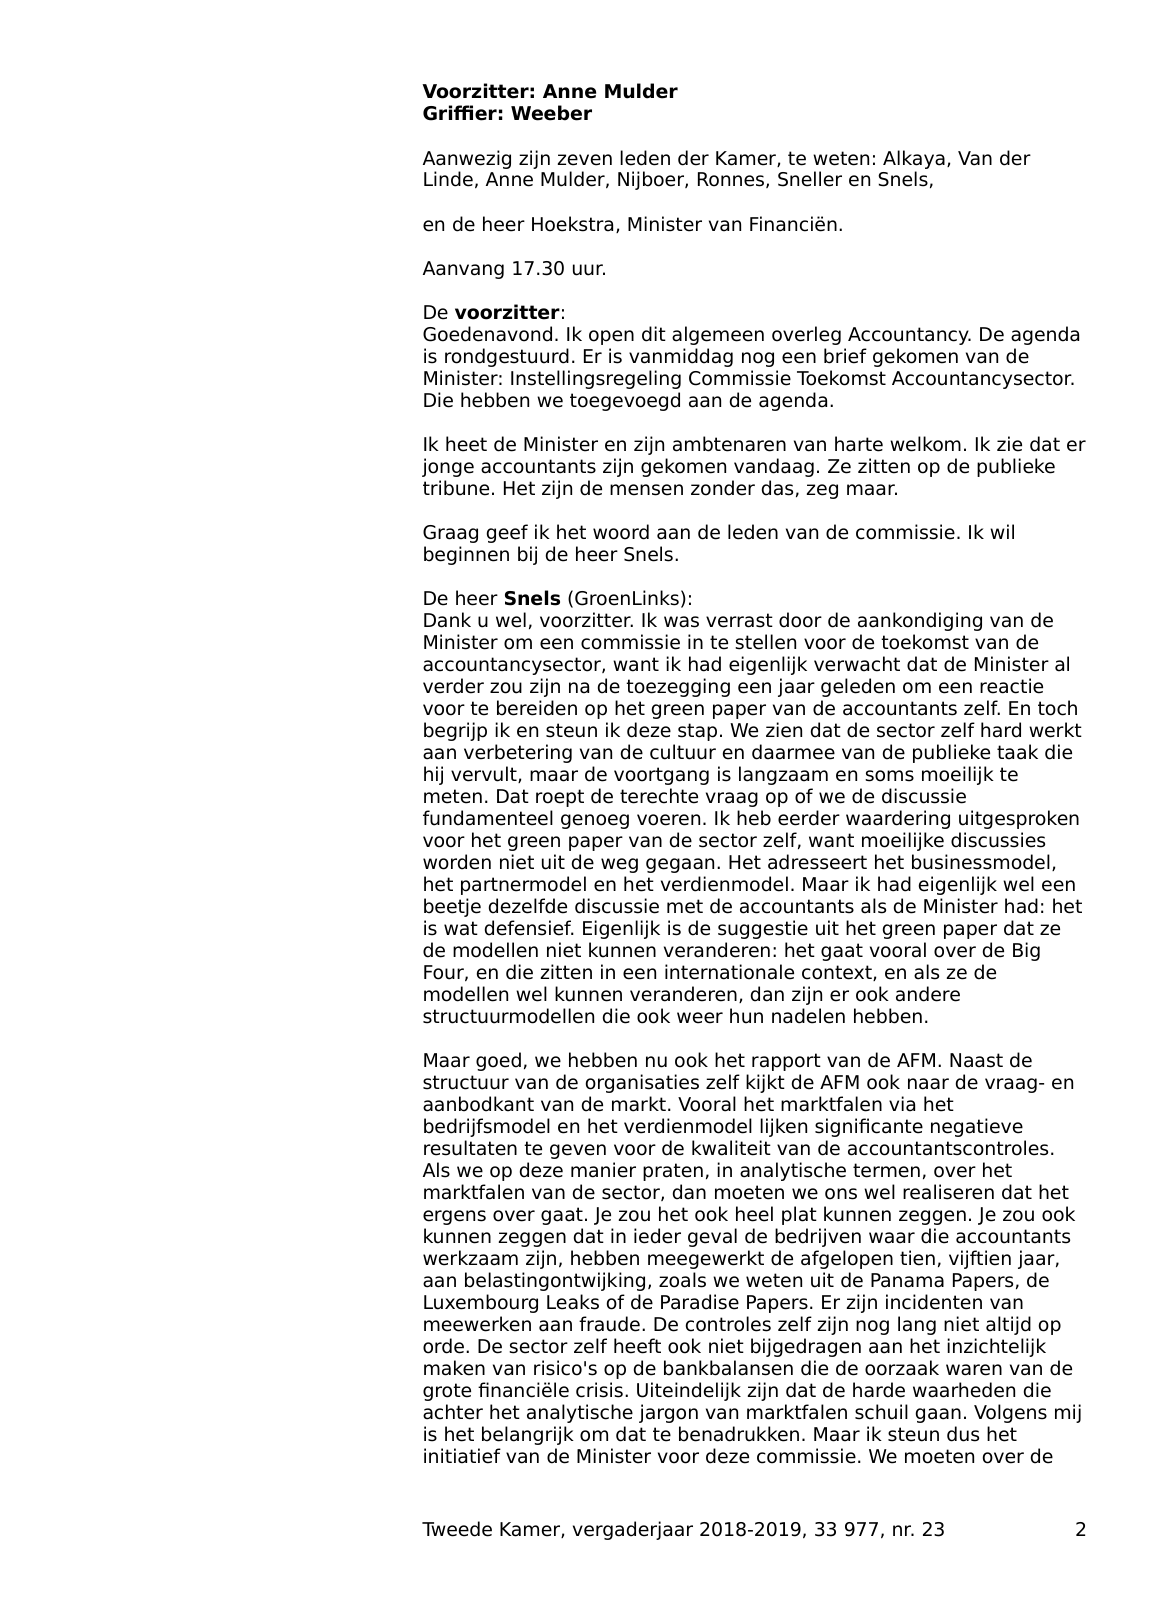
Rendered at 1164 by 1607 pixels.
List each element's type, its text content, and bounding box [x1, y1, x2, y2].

text en de heer Hoekstra, Minister van Financiën. [422, 213, 1087, 236]
text Goedenavond. Ik open dit algemeen overleg Accountancy. De agenda is rondgestuurd. Er is vanmiddag nog een brief gekomen van de Minister: Instellingsregeling Commissie Toekomst Accountancysector. Die hebben we toegevoegd aan de agenda. [422, 324, 1087, 412]
text Maar goed, we hebben nu ook het rapport van de AFM. Naast de structuur van de organisaties zelf kijkt de AFM ook naar de vraag- en aanbodkant van de markt. Vooral het marktfalen via het bedrijfsmodel en het verdienmodel lijken significante negatieve resultaten te geven voor de kwaliteit van de accountantscontroles. Als we op deze manier praten, in analytische termen, over het marktfalen van de sector, dan moeten we ons wel realiseren dat het ergens over gaat. Je zou het ook heel plat kunnen zeggen. Je zou ook kunnen zeggen dat in ieder geval de bedrijven waar die accountants werkzaam zijn, hebben meegewerkt de afgelopen tien, vijftien jaar, aan belastingontwijking, zoals we weten uit de Panama Papers, de Luxembourg Leaks of de Paradise Papers. Er zijn incidenten van meewerken aan fraude. De controles zelf zijn nog lang niet altijd op orde. De sector zelf heeft ook niet bijgedragen aan het inzichtelijk maken van risico's op de bankbalansen die de oorzaak waren van de grote financiële crisis. Uiteindelijk zijn dat de harde waarheden die achter het analytische jargon van marktfalen schuil gaan. Volgens mij is het belangrijk om dat te benadrukken. Maar ik steun dus het initiatief van de Minister voor deze commissie. We moeten over de [422, 1050, 1087, 1468]
text Graag geef ik het woord aan de leden van de commissie. Ik wil beginnen bij de heer Snels. [422, 522, 1087, 566]
text Dank u wel, voorzitter. Ik was verrast door de aankondiging van de Minister om een commissie in te stellen voor de toekomst van de accountancysector, want ik had eigenlijk verwacht dat de Minister al verder zou zijn na de toezegging een jaar geleden om een reactie voor te bereiden op het green paper van de accountants zelf. En toch begrijp ik en steun ik deze stap. We zien dat de sector zelf hard werkt aan verbetering van de cultuur en daarmee van de publieke taak die hij vervult, maar de voortgang is langzaam en soms moeilijk te meten. Dat roept de terechte vraag op of we de discussie fundamenteel genoeg voeren. Ik heb eerder waardering uitgesproken voor het green paper van de sector zelf, want moeilijke discussies worden niet uit de weg gegaan. Het adresseert het businessmodel, het partnermodel en het verdienmodel. Maar ik had eigenlijk wel een beetje dezelfde discussie met de accountants als de Minister had: het is wat defensief. Eigenlijk is de suggestie uit het green paper dat ze de modellen niet kunnen veranderen: het gaat vooral over de Big Four, en die zitten in een internationale context, en als ze de modellen wel kunnen veranderen, dan zijn er ook andere structuurmodellen die ook weer hun nadelen hebben. [422, 610, 1087, 1028]
text Aanwezig zijn zeven leden der Kamer, te weten: Alkaya, Van der Linde, Anne Mulder, Nijboer, Ronnes, Sneller en Snels, [422, 147, 1087, 191]
text Ik heet de Minister en zijn ambtenaren van harte welkom. Ik zie dat er jonge accountants zijn gekomen vandaag. Ze zitten op de publieke tribune. Het zijn de mensen zonder das, zeg maar. [422, 434, 1087, 500]
text De voorzitter: [422, 302, 1087, 324]
text Voorzitter: Anne Mulder [422, 81, 1087, 103]
text Aanvang 17.30 uur. [422, 258, 1087, 280]
text De heer Snels (GroenLinks): [422, 588, 1087, 610]
text Griffier: Weeber [422, 103, 1087, 125]
